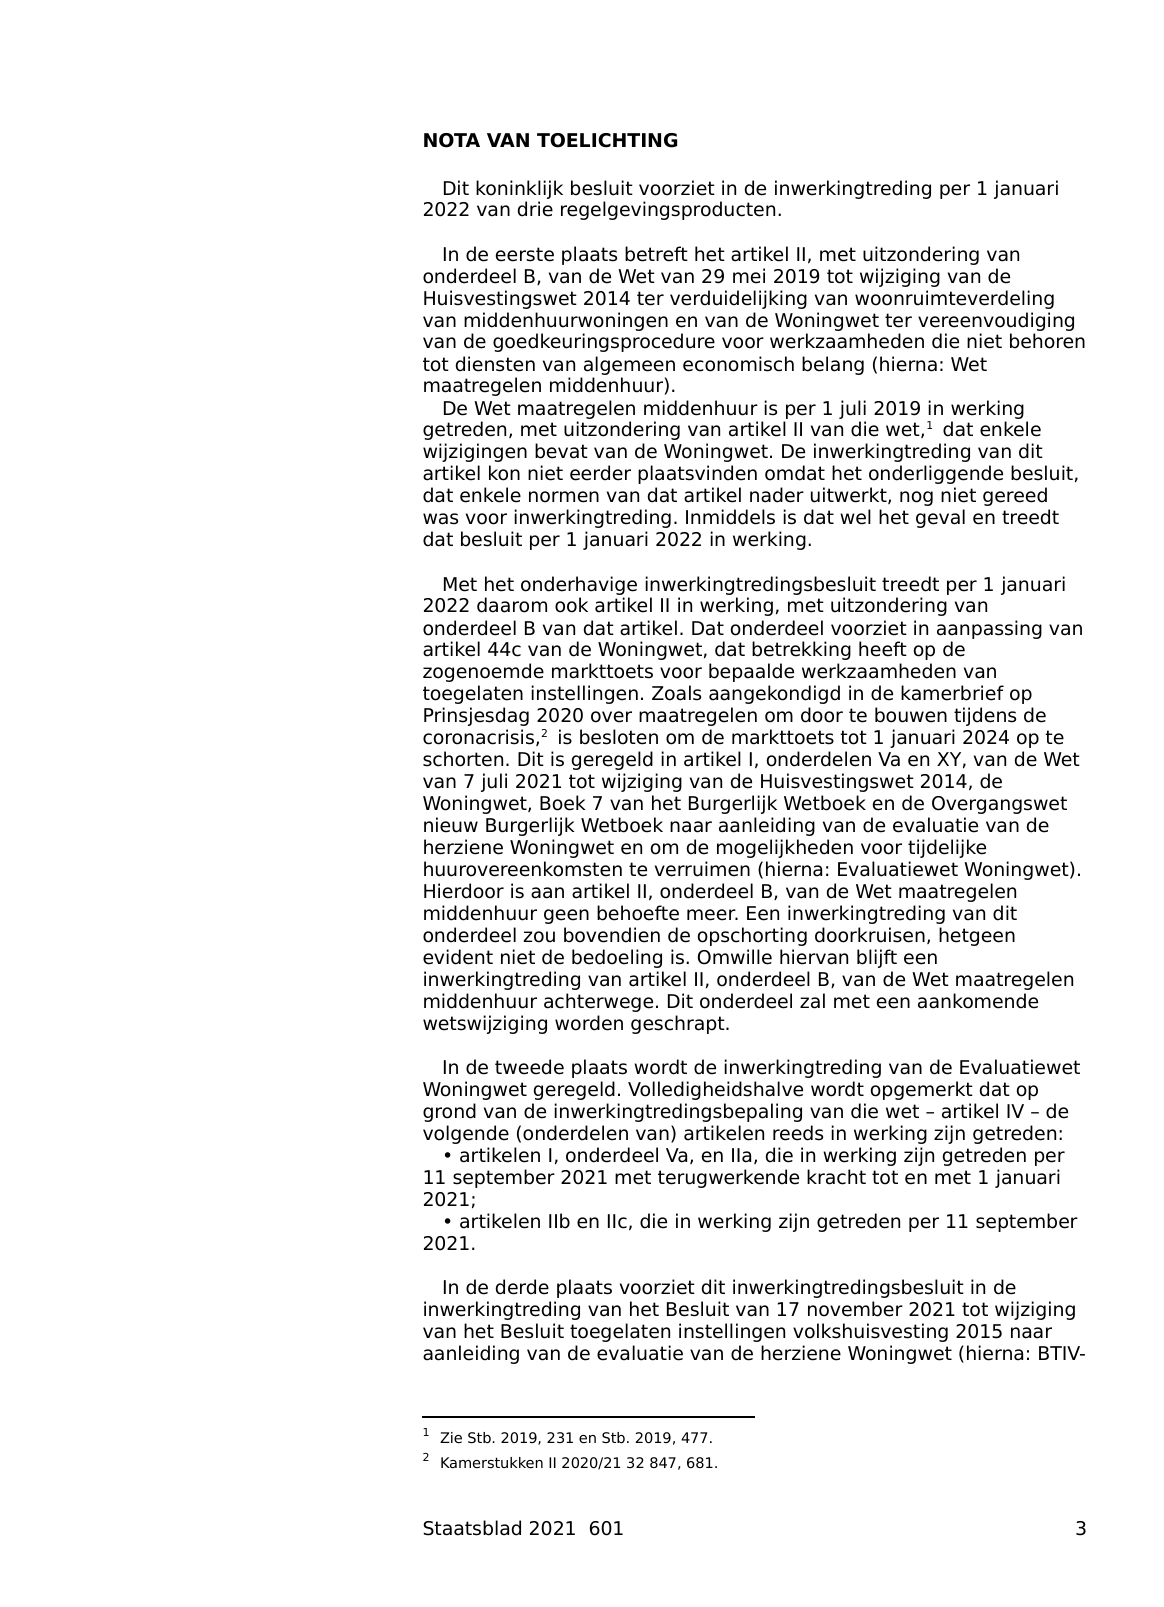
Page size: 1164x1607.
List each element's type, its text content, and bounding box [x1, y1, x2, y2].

subtitle NOTA VAN TOELICHTING [422, 130, 1087, 152]
text • artikelen IIb en IIc, die in werking zijn getreden per 11 september 2021. [422, 1211, 1087, 1255]
text Kamerstukken II 2020/21 32 847, 681. [422, 1451, 1087, 1473]
text Met het onderhavige inwerkingtredingsbesluit treedt per 1 januari 2022 daarom ook artikel II in werking, met uitzondering van onderdeel B van dat artikel. Dat onderdeel voorziet in aanpassing van artikel 44c van de Woningwet, dat betrekking heeft op de zogenoemde markttoets voor bepaalde werkzaamheden van toegelaten instellingen. Zoals aangekondigd in de kamerbrief op Prinsjesdag 2020 over maatregelen om door te bouwen tijdens de coronacrisis, is besloten om de markttoets tot 1 januari 2024 op te schorten. Dit is geregeld in artikel I, onderdelen Va en XY, van de Wet van 7 juli 2021 tot wijziging van de Huisvestingswet 2014, de Woningwet, Boek 7 van het Burgerlijk Wetboek en de Overgangswet nieuw Burgerlijk Wetboek naar aanleiding van de evaluatie van de herziene Woningwet en om de mogelijkheden voor tijdelijke huurovereenkomsten te verruimen (hierna: Evaluatiewet Woningwet). Hierdoor is aan artikel II, onderdeel B, van de Wet maatregelen middenhuur geen behoefte meer. Een inwerkingtreding van dit onderdeel zou bovendien de opschorting doorkruisen, hetgeen evident niet de bedoeling is. Omwille hiervan blijft een inwerkingtreding van artikel II, onderdeel B, van de Wet maatregelen middenhuur achterwege. Dit onderdeel zal met een aankomende wetswijziging worden geschrapt. [422, 573, 1087, 1035]
text In de eerste plaats betreft het artikel II, met uitzondering van onderdeel B, van de Wet van 29 mei 2019 tot wijziging van de Huisvestingswet 2014 ter verduidelijking van woonruimteverdeling van middenhuurwoningen en van de Woningwet ter vereenvoudiging van de goedkeuringsprocedure voor werkzaamheden die niet behoren tot diensten van algemeen economisch belang (hierna: Wet maatregelen middenhuur). [422, 243, 1087, 397]
text Dit koninklijk besluit voorziet in de inwerkingtreding per 1 januari 2022 van drie regelgevingsproducten. [422, 177, 1087, 221]
text Zie Stb. 2019, 231 en Stb. 2019, 477. [422, 1426, 1087, 1448]
text In de derde plaats voorziet dit inwerkingtredingsbesluit in de inwerkingtreding van het Besluit van 17 november 2021 tot wijziging van het Besluit toegelaten instellingen volkshuisvesting 2015 naar aanleiding van de evaluatie van de herziene Woningwet (hierna: BTIV- [422, 1277, 1087, 1365]
text In de tweede plaats wordt de inwerkingtreding van de Evaluatiewet Woningwet geregeld. Volledigheidshalve wordt opgemerkt dat op grond van de inwerkingtredingsbepaling van die wet – artikel IV – de volgende (onderdelen van) artikelen reeds in werking zijn getreden: [422, 1057, 1087, 1145]
text De Wet maatregelen middenhuur is per 1 juli 2019 in werking getreden, met uitzondering van artikel II van die wet, dat enkele wijzigingen bevat van de Woningwet. De inwerkingtreding van dit artikel kon niet eerder plaatsvinden omdat het onderliggende besluit, dat enkele normen van dat artikel nader uitwerkt, nog niet gereed was voor inwerkingtreding. Inmiddels is dat wel het geval en treedt dat besluit per 1 januari 2022 in werking. [422, 397, 1087, 551]
text • artikelen I, onderdeel Va, en IIa, die in werking zijn getreden per 11 september 2021 met terugwerkende kracht tot en met 1 januari 2021; [422, 1145, 1087, 1211]
